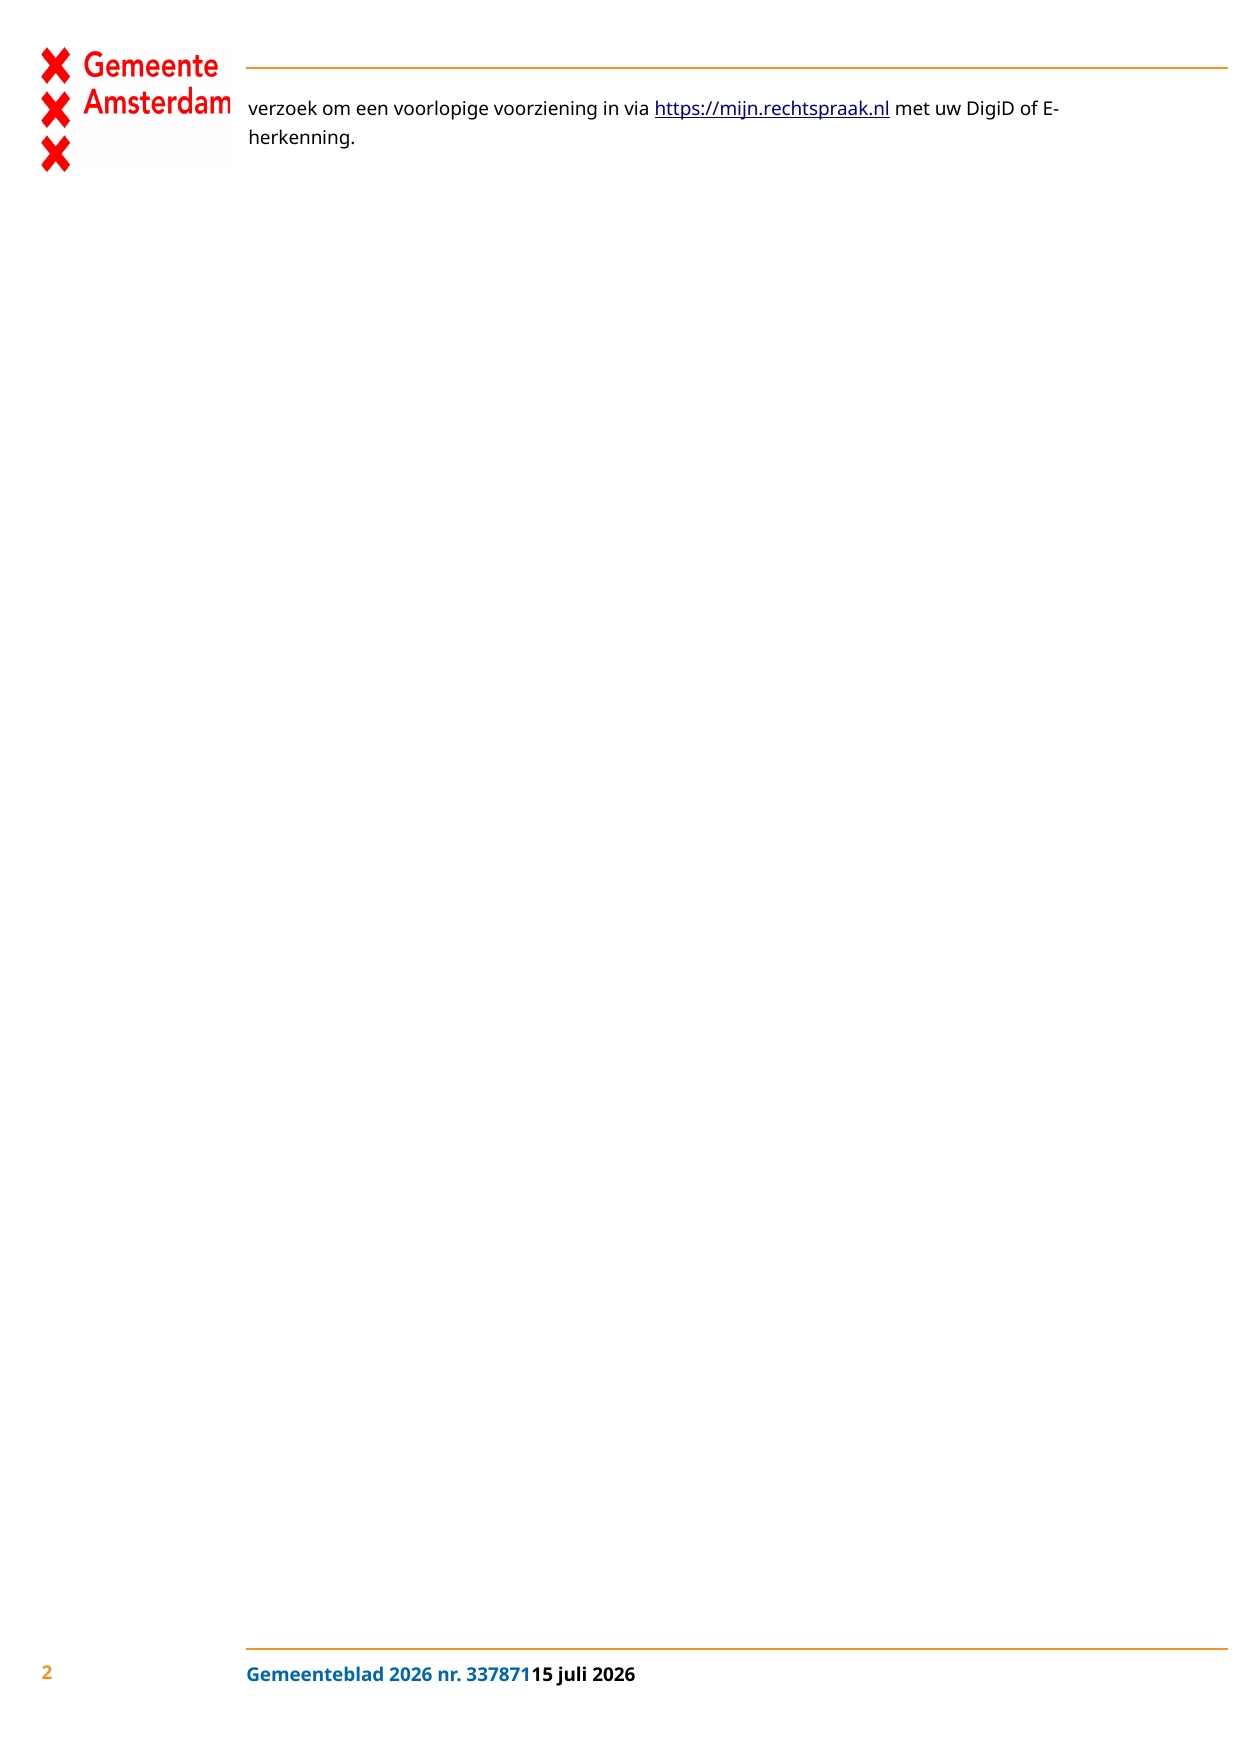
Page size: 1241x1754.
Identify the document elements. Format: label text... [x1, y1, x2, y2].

picture [41, 47, 231, 172]
text verzoek om een voorlopige voorziening in via https://mijn.rechtspraak.nl met uw DigiD of E-herkenning. [248, 95, 1152, 150]
